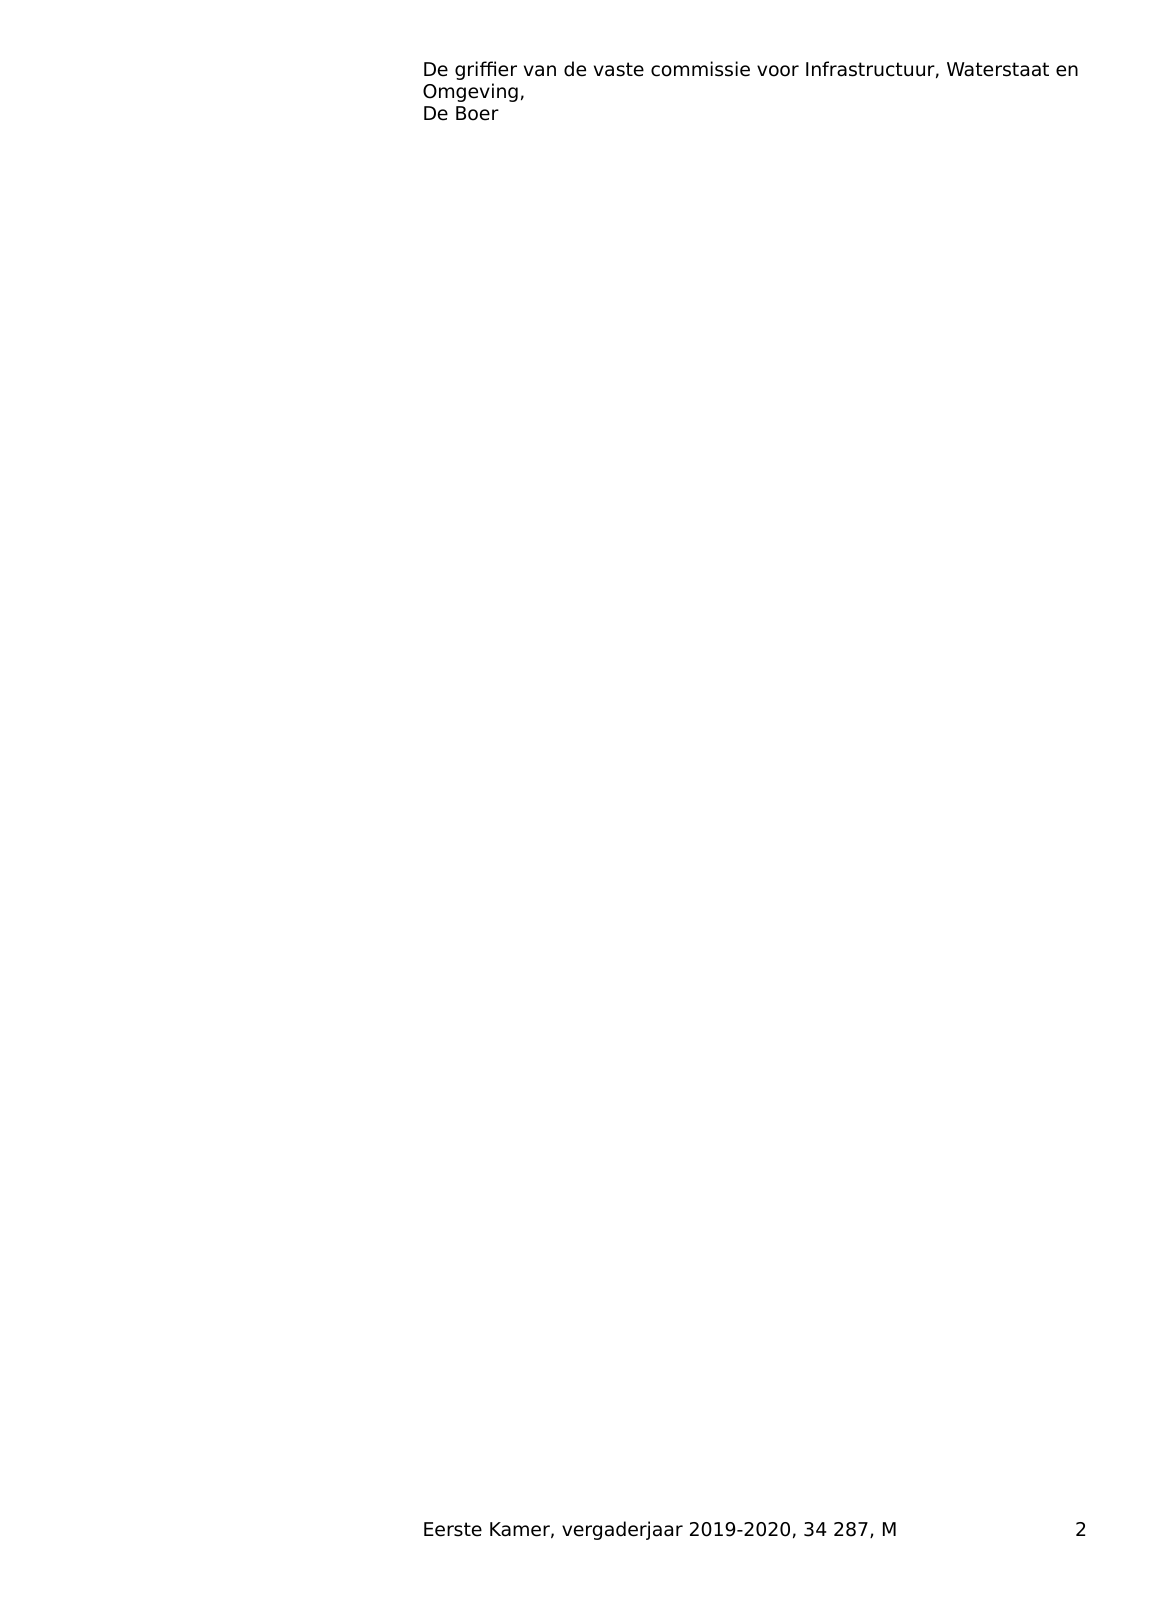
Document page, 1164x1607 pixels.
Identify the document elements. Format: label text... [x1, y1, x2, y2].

text De griffier van de vaste commissie voor Infrastructuur, Waterstaat en Omgeving, De Boer [422, 59, 1087, 125]
